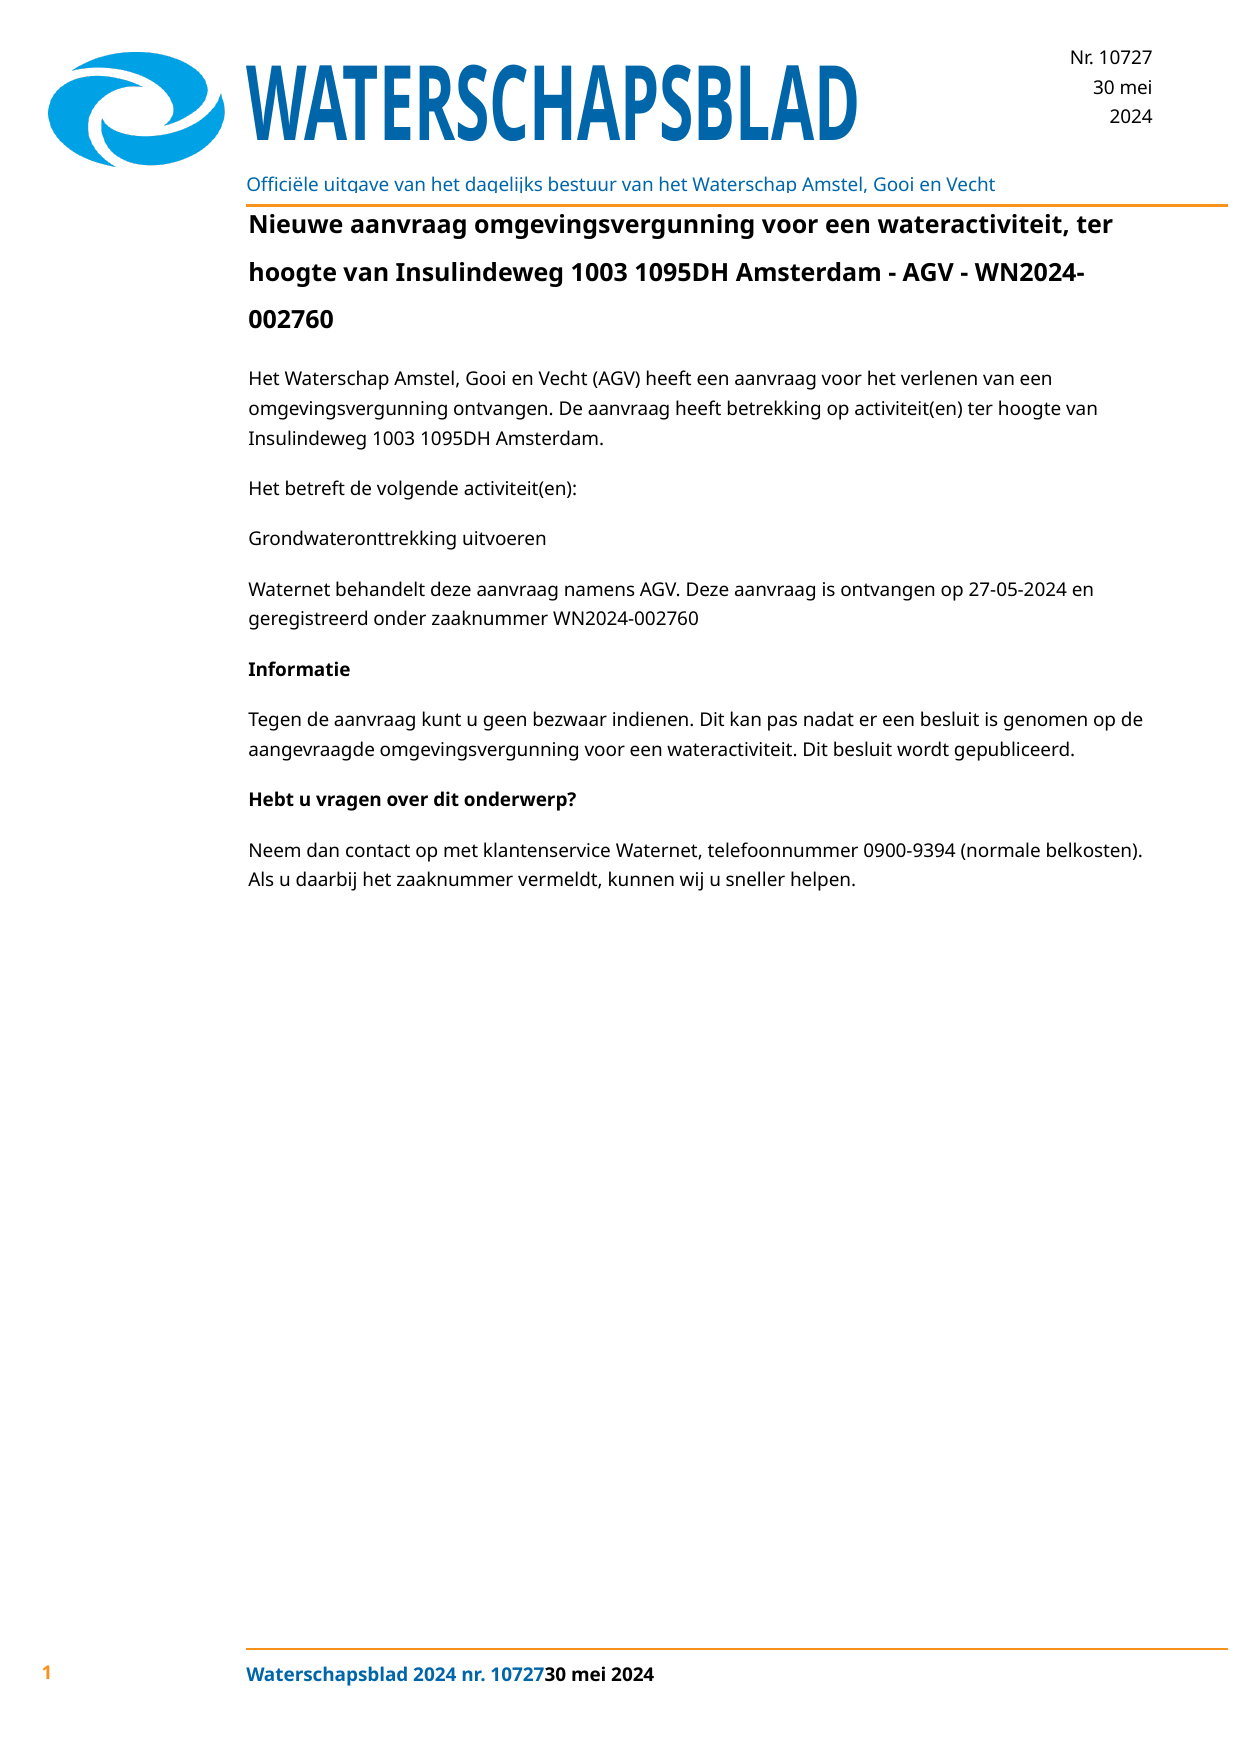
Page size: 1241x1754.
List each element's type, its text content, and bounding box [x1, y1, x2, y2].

text Grondwateronttrekking uitvoeren [248, 526, 1152, 551]
text Neem dan contact op met klantenservice Waternet, telefoonnummer 0900-9394 (normale belkosten). Als u daarbij het zaaknummer vermeldt, kunnen wij u sneller helpen. [248, 837, 1152, 892]
text Tegen de aanvraag kunt u geen bezwaar indienen. Dit kan pas nadat er een besluit is genomen op de aangevraagde omgevingsvergunning voor een wateractiviteit. Dit besluit wordt gepubliceerd. [248, 706, 1152, 762]
text Informatie [248, 656, 1152, 682]
text Het betreft de volgende activiteit(en): [248, 475, 1152, 501]
picture [41, 47, 231, 172]
text Nieuwe aanvraag omgevingsvergunning voor een wateractiviteit, ter hoogte van Insulindeweg 1003 1095DH Amsterdam - AGV - WN2024-002760 [248, 207, 1152, 336]
text Het Waterschap Amstel, Gooi en Vecht (AGV) heeft een aanvraag voor het verlenen van een omgevingsvergunning ontvangen. De aanvraag heeft betrekking op activiteit(en) ter hoogte van Insulindeweg 1003 1095DH Amsterdam. [248, 366, 1152, 450]
text Waternet behandelt deze aanvraag namens AGV. Deze aanvraag is ontvangen op 27-05-2024 en geregistreerd onder zaaknummer WN2024-002760 [248, 576, 1152, 631]
text Hebt u vragen over dit onderwerp? [248, 786, 1152, 812]
